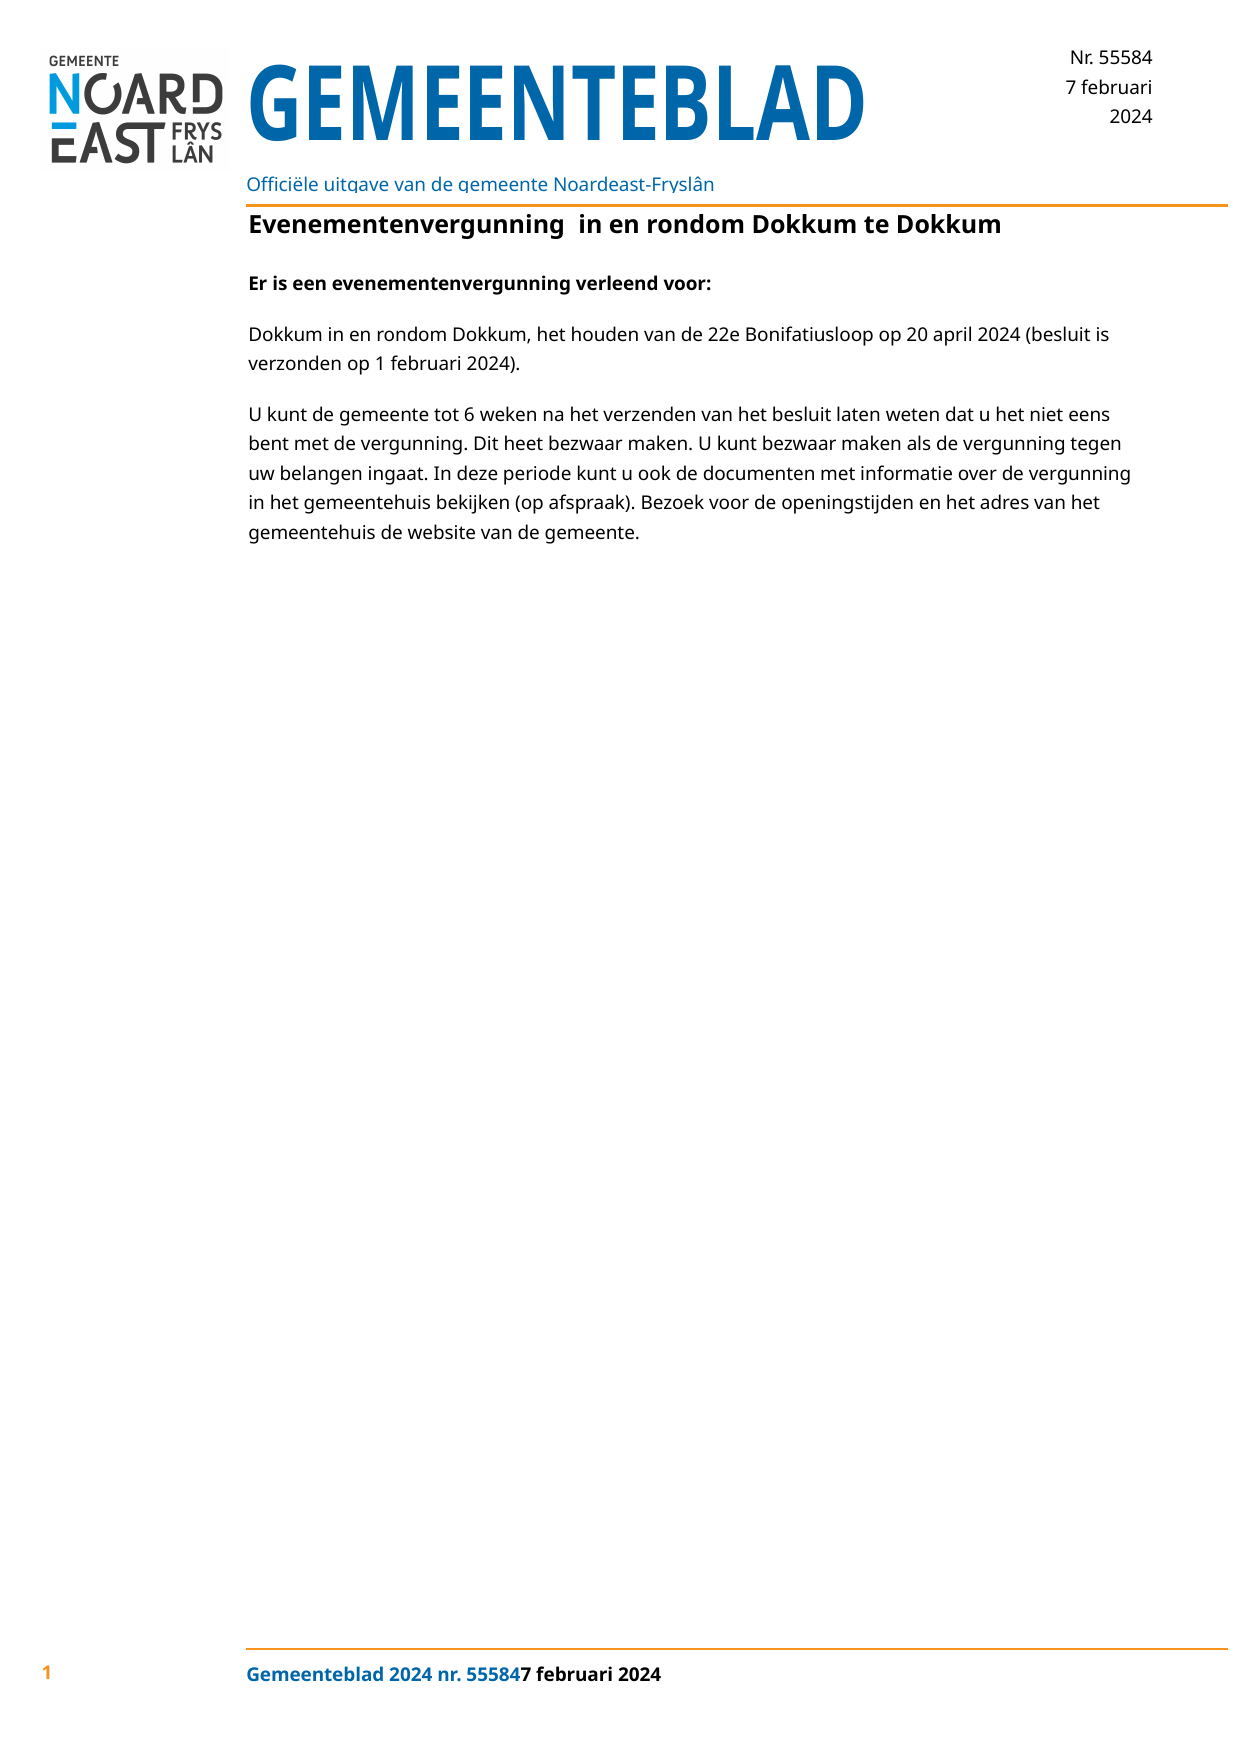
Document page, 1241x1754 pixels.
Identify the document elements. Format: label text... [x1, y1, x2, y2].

text U kunt de gemeente tot 6 weken na het verzenden van het besluit laten weten dat u het niet eens bent met de vergunning. Dit heet bezwaar maken. U kunt bezwaar maken als de vergunning tegen uw belangen ingaat. In deze periode kunt u ook de documenten met informatie over de vergunning in het gemeentehuis bekijken (op afspraak). Bezoek voor de openingstijden en het adres van het gemeentehuis de website van de gemeente. [248, 401, 1152, 545]
picture [41, 47, 231, 172]
text Evenementenvergunning in en rondom Dokkum te Dokkum [248, 207, 1152, 241]
text Er is een evenementenvergunning verleend voor: [248, 270, 1152, 296]
text Dokkum in en rondom Dokkum, het houden van de 22e Bonifatiusloop op 20 april 2024 (besluit is verzonden op 1 februari 2024). [248, 321, 1152, 376]
